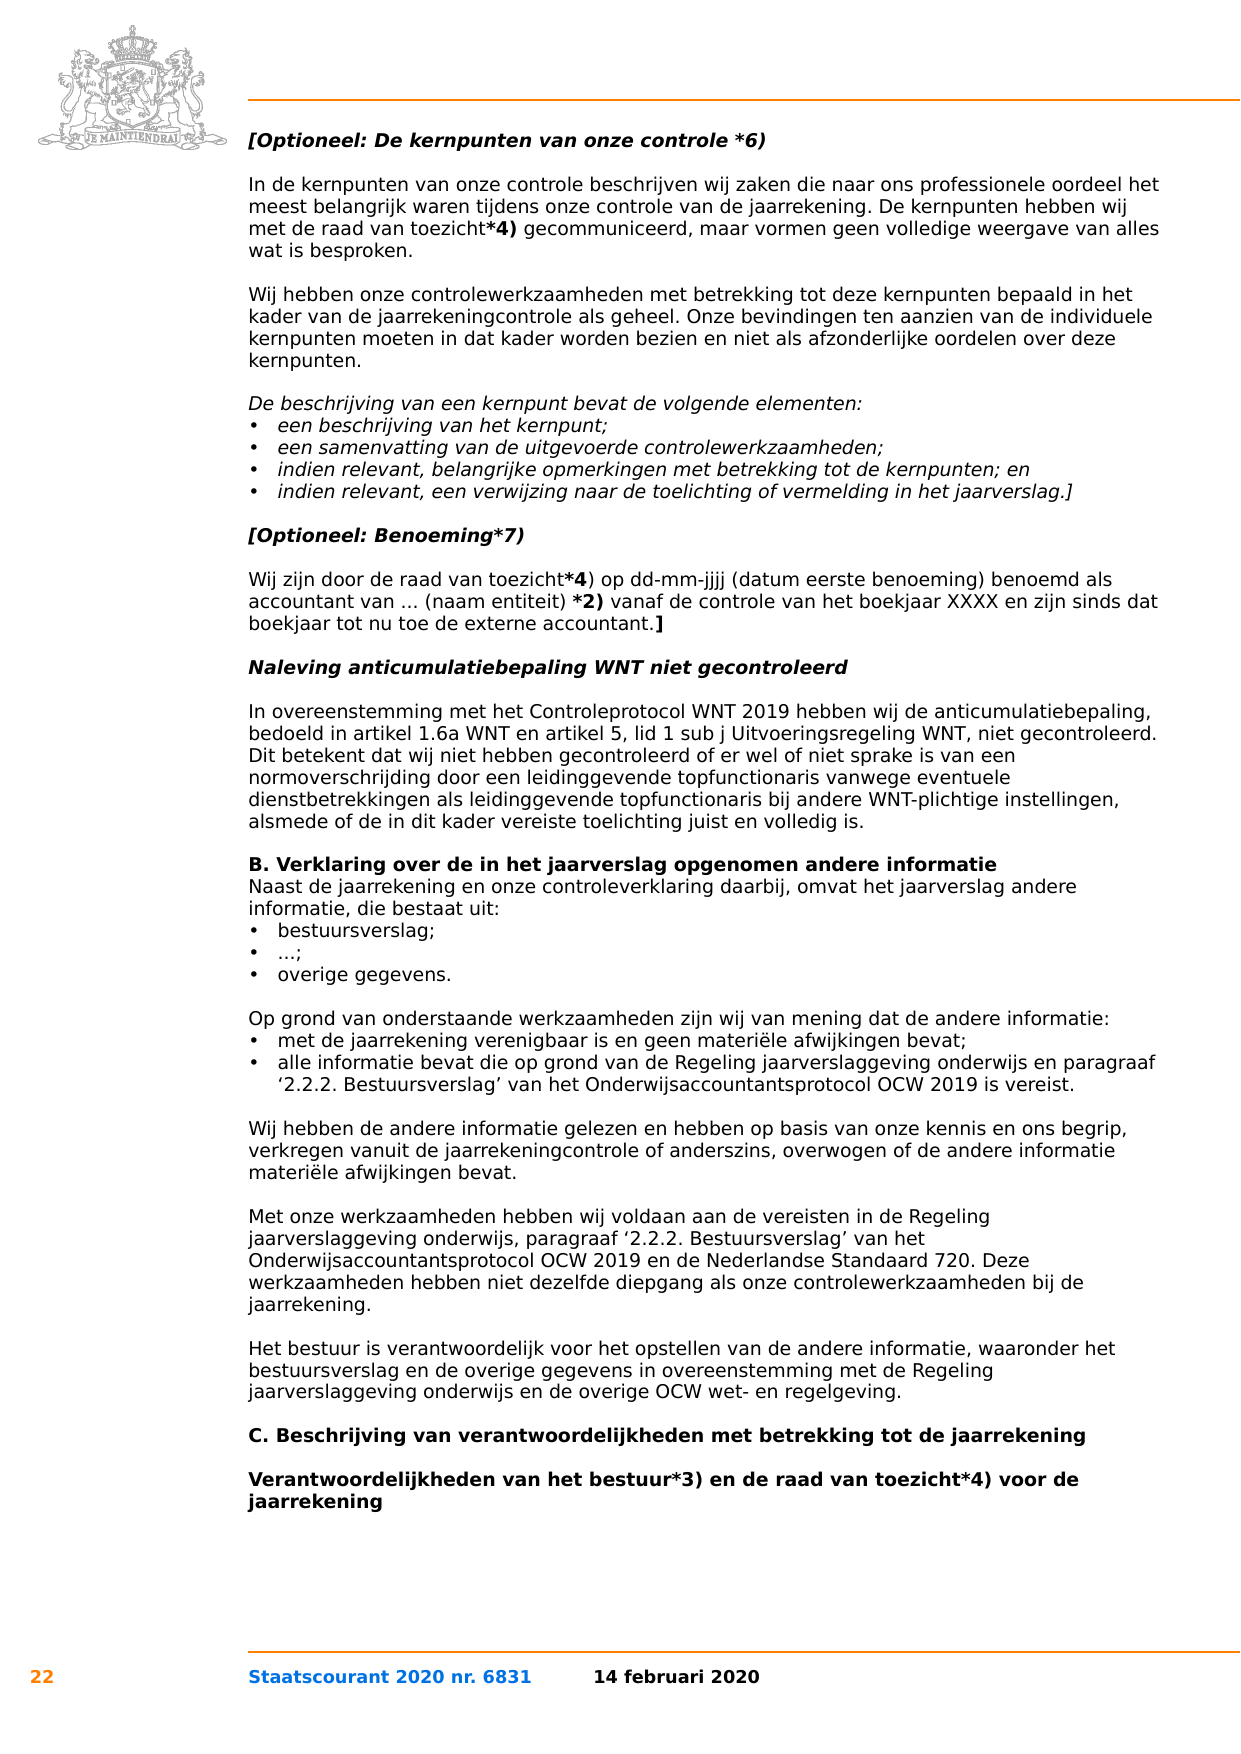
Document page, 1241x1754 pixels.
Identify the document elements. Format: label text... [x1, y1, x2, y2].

text Het bestuur is verantwoordelijk voor het opstellen van de andere informatie, waaronder het bestuursverslag en de overige gegevens in overeenstemming met de Regeling jaarverslaggeving onderwijs en de overige OCW wet- en regelgeving. [248, 1337, 1163, 1403]
text • alle informatie bevat die op grond van de Regeling jaarverslaggeving onderwijs en paragraaf ‘2.2.2. Bestuursverslag’ van het Onderwijsaccountantsprotocol OCW 2019 is vereist. [248, 1052, 1163, 1096]
text Wij zijn door de raad van toezicht*4) op dd-mm-jjjj (datum eerste benoeming) benoemd als accountant van ... (naam entiteit) *2) vanaf de controle van het boekjaar XXXX en zijn sinds dat boekjaar tot nu toe de externe accountant.] [248, 569, 1163, 635]
text C. Beschrijving van verantwoordelijkheden met betrekking tot de jaarrekening [248, 1425, 1163, 1447]
text Op grond van onderstaande werkzaamheden zijn wij van mening dat de andere informatie: [248, 1008, 1163, 1030]
subtitle [Optioneel: De kernpunten van onze controle *6) [248, 130, 1163, 152]
text • een samenvatting van de uitgevoerde controlewerkzaamheden; [248, 437, 1163, 459]
text Wij hebben de andere informatie gelezen en hebben op basis van onze kennis en ons begrip, verkregen vanuit de jaarrekeningcontrole of anderszins, overwogen of de andere informatie materiële afwijkingen bevat. [248, 1118, 1163, 1184]
picture [38, 25, 227, 150]
text In de kernpunten van onze controle beschrijven wij zaken die naar ons professionele oordeel het meest belangrijk waren tijdens onze controle van de jaarrekening. De kernpunten hebben wij met de raad van toezicht*4) gecommuniceerd, maar vormen geen volledige weergave van alles wat is besproken. [248, 174, 1163, 262]
text • ...; [248, 942, 1163, 964]
text Naast de jaarrekening en onze controleverklaring daarbij, omvat het jaarverslag andere informatie, die bestaat uit: [248, 876, 1163, 920]
text • bestuursverslag; [248, 920, 1163, 942]
text De beschrijving van een kernpunt bevat de volgende elementen: [248, 393, 1163, 415]
text • overige gegevens. [248, 964, 1163, 986]
text • indien relevant, een verwijzing naar de toelichting of vermelding in het jaarverslag.] [248, 481, 1163, 503]
subtitle [Optioneel: Benoeming*7) [248, 525, 1163, 547]
subtitle Naleving anticumulatiebepaling WNT niet gecontroleerd [248, 657, 1163, 679]
text Wij hebben onze controlewerkzaamheden met betrekking tot deze kernpunten bepaald in het kader van de jaarrekeningcontrole als geheel. Onze bevindingen ten aanzien van de individuele kernpunten moeten in dat kader worden bezien en niet als afzonderlijke oordelen over deze kernpunten. [248, 283, 1163, 371]
text Verantwoordelijkheden van het bestuur*3) en de raad van toezicht*4) voor de jaarrekening [248, 1469, 1163, 1513]
text Met onze werkzaamheden hebben wij voldaan aan de vereisten in de Regeling jaarverslaggeving onderwijs, paragraaf ‘2.2.2. Bestuursverslag’ van het Onderwijsaccountantsprotocol OCW 2019 en de Nederlandse Standaard 720. Deze werkzaamheden hebben niet dezelfde diepgang als onze controlewerkzaamheden bij de jaarrekening. [248, 1206, 1163, 1316]
text • met de jaarrekening verenigbaar is en geen materiële afwijkingen bevat; [248, 1030, 1163, 1052]
text • indien relevant, belangrijke opmerkingen met betrekking tot de kernpunten; en [248, 459, 1163, 481]
text B. Verklaring over de in het jaarverslag opgenomen andere informatie [248, 854, 1163, 876]
text In overeenstemming met het Controleprotocol WNT 2019 hebben wij de anticumulatiebepaling, bedoeld in artikel 1.6a WNT en artikel 5, lid 1 sub j Uitvoeringsregeling WNT, niet gecontroleerd. Dit betekent dat wij niet hebben gecontroleerd of er wel of niet sprake is van een normoverschrijding door een leidinggevende topfunctionaris vanwege eventuele dienstbetrekkingen als leidinggevende topfunctionaris bij andere WNT-plichtige instellingen, alsmede of de in dit kader vereiste toelichting juist en volledig is. [248, 701, 1163, 832]
text • een beschrijving van het kernpunt; [248, 415, 1163, 437]
